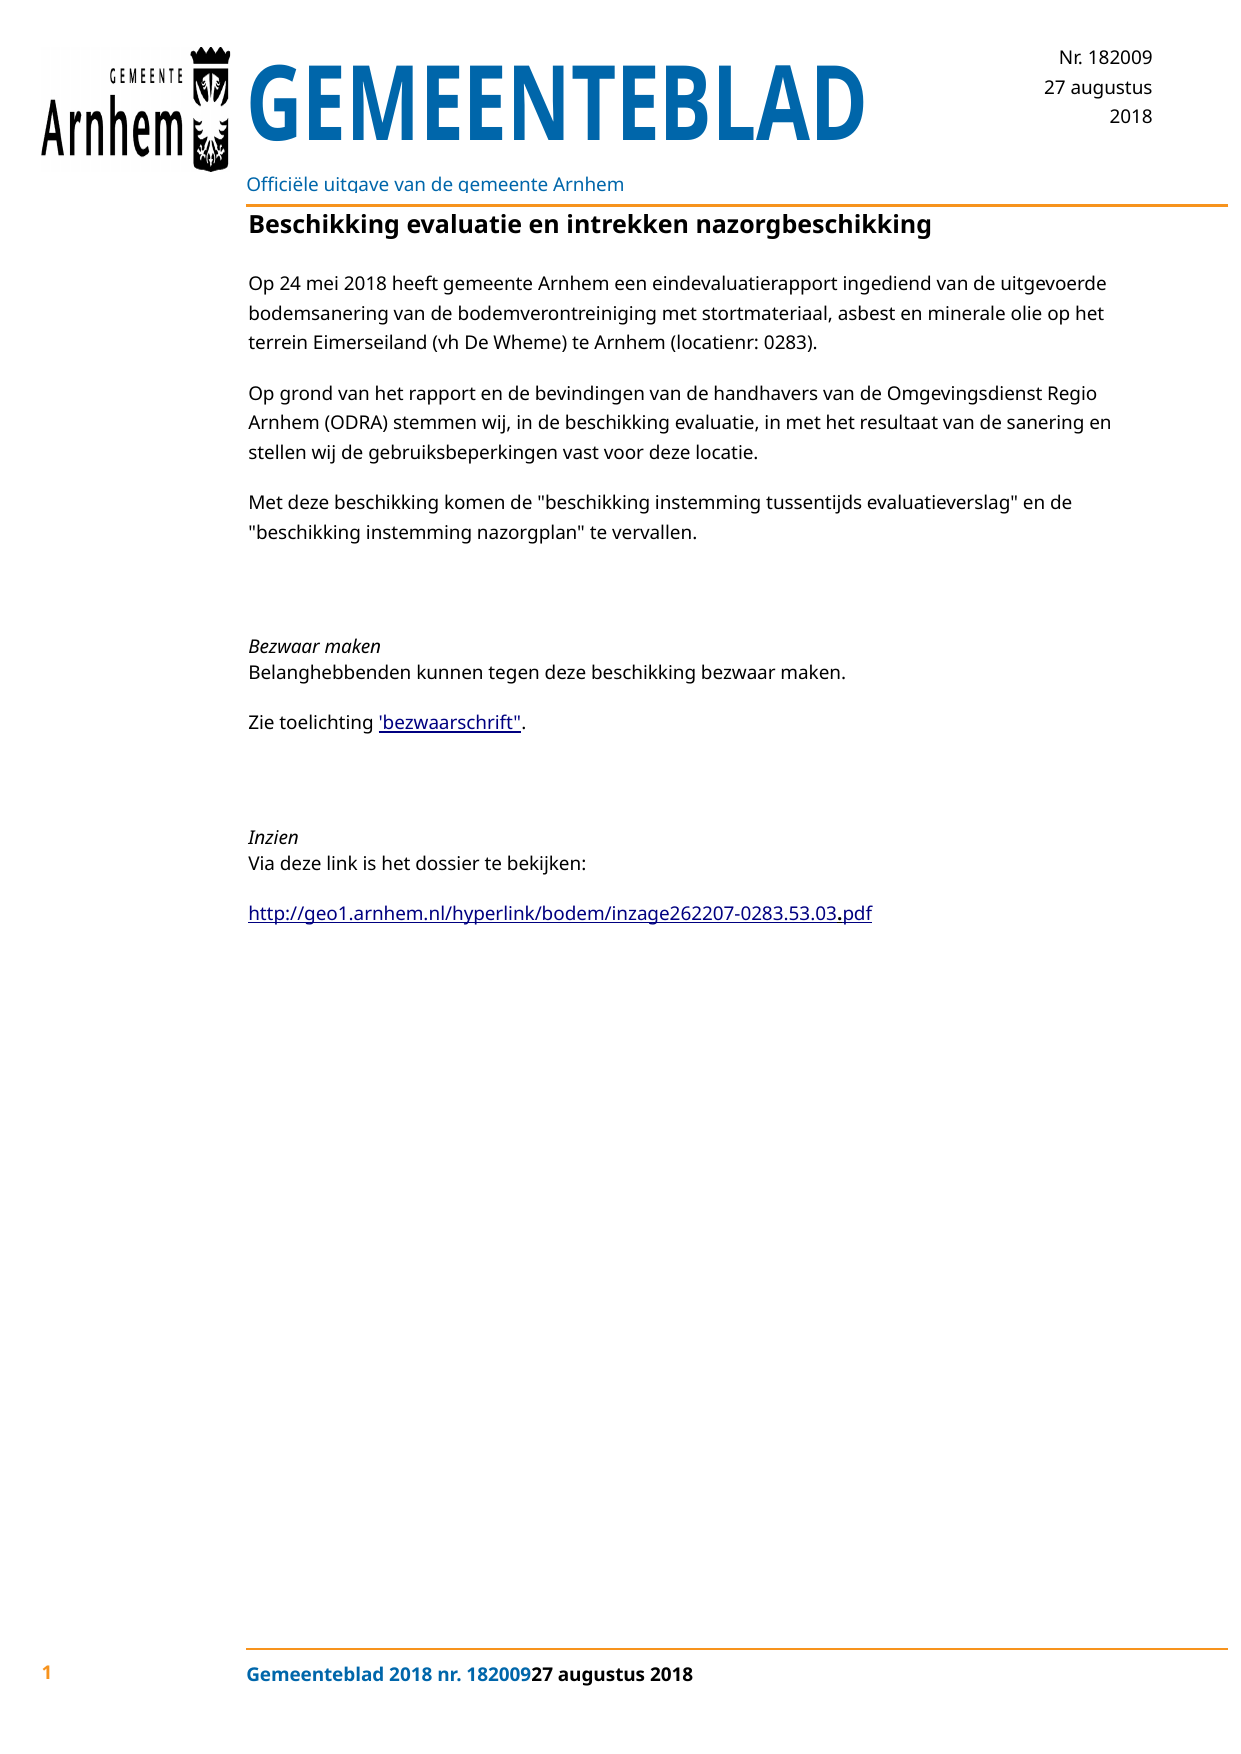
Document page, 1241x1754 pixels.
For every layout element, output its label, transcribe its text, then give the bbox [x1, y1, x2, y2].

text Op grond van het rapport en de bevindingen van de handhavers van de Omgevingsdienst Regio Arnhem (ODRA) stemmen wij, in de beschikking evaluatie, in met het resultaat van de sanering en stellen wij de gebruiksbeperkingen vast voor deze locatie. [248, 380, 1152, 465]
text Beschikking evaluatie en intrekken nazorgbeschikking [248, 207, 1152, 241]
text Via deze link is het dossier te bekijken: [248, 850, 1152, 875]
text Met deze beschikking komen de "beschikking instemming tussentijds evaluatieverslag" en de "beschikking instemming nazorgplan" te vervallen. [248, 489, 1152, 545]
text Zie toelichting 'bezwaarschrift". [248, 709, 1152, 735]
text http://geo1.arnhem.nl/hyperlink/bodem/inzage262207-0283.53.03.pdf [248, 900, 1152, 926]
text Op 24 mei 2018 heeft gemeente Arnhem een eindevaluatierapport ingediend van de uitgevoerde bodemsanering van de bodemverontreiniging met stortmateriaal, asbest en minerale olie op het terrein Eimerseiland (vh De Wheme) te Arnhem (locatienr: 0283). [248, 270, 1152, 355]
text Belanghebbenden kunnen tegen deze beschikking bezwaar maken. [248, 659, 1152, 685]
text Inzien [248, 824, 1152, 850]
picture [41, 47, 231, 172]
text Bezwaar maken [248, 633, 1152, 659]
